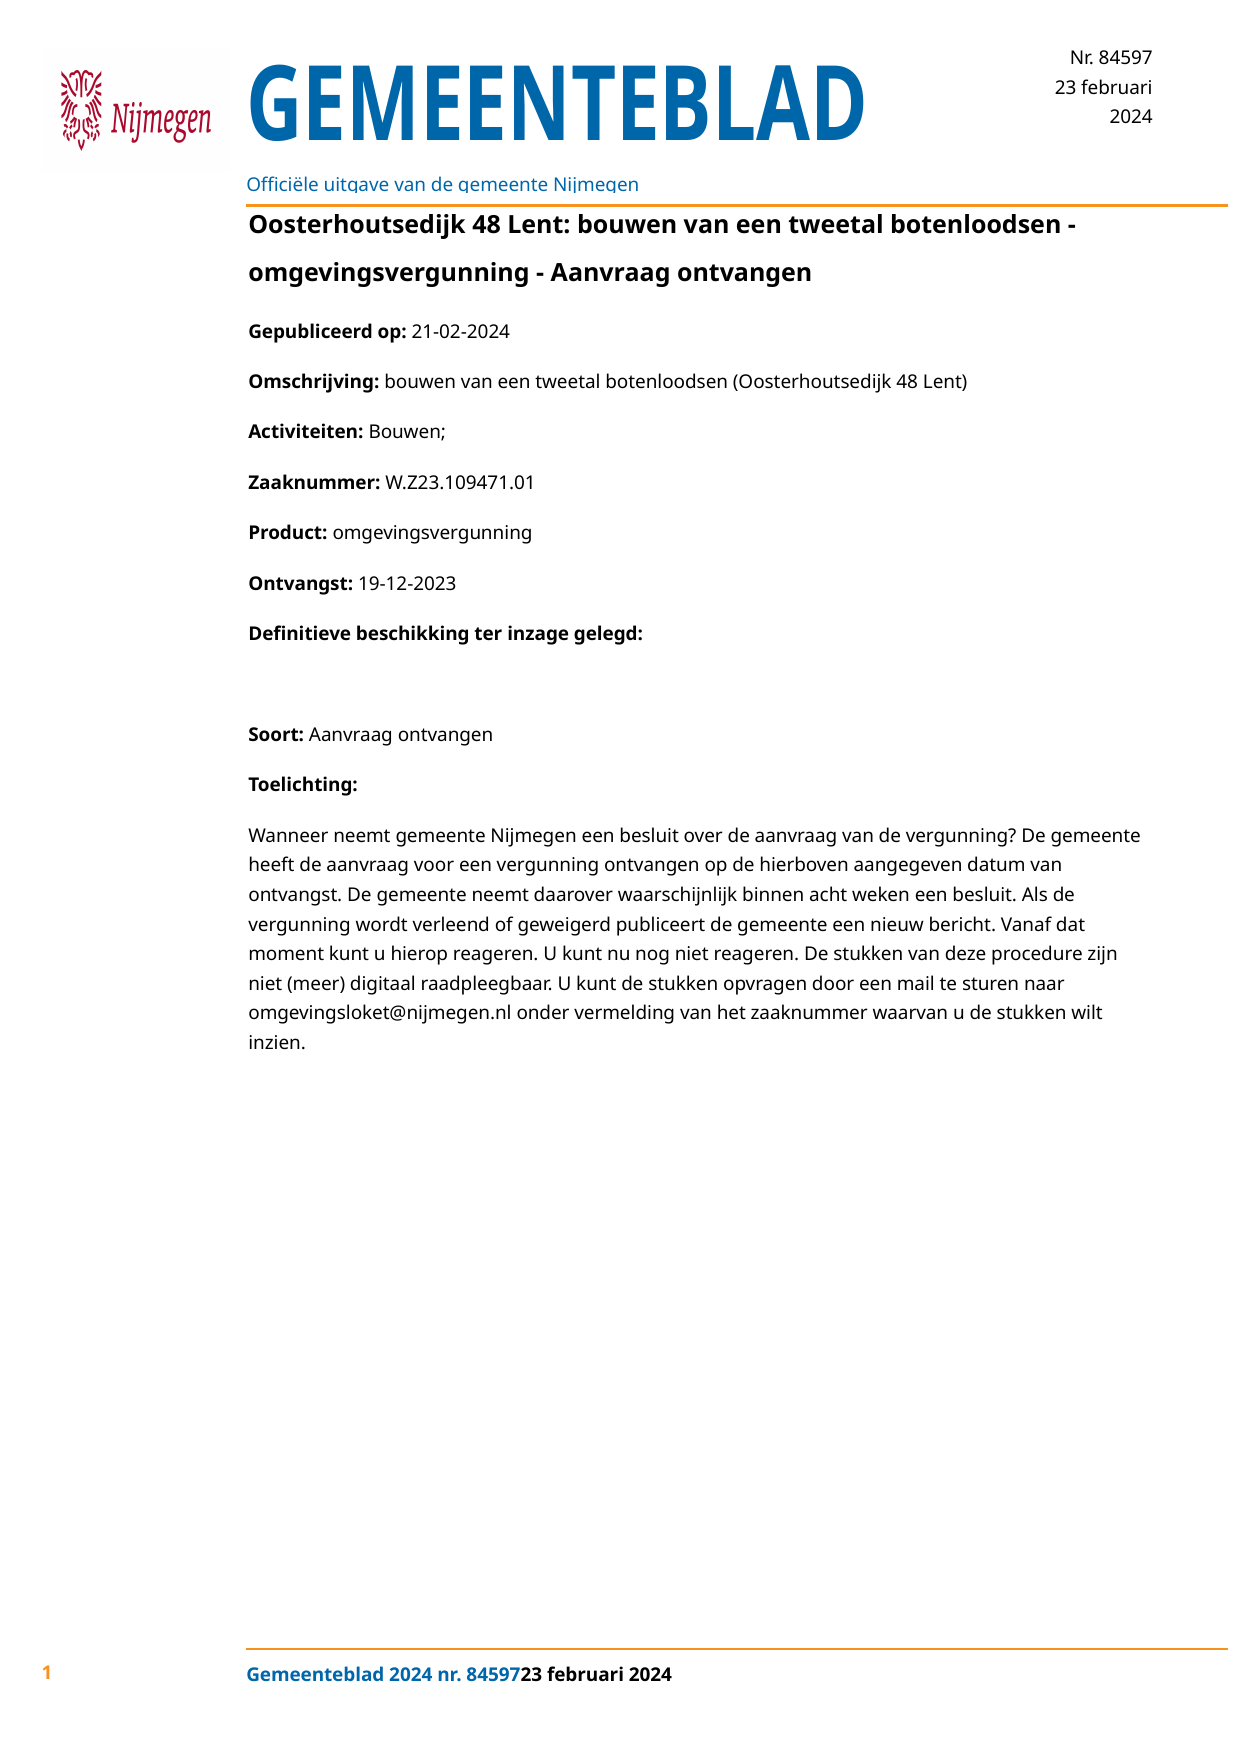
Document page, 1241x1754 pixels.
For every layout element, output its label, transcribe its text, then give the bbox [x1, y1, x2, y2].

text Ontvangst: 19-12-2023 [248, 570, 1152, 596]
text Wanneer neemt gemeente Nijmegen een besluit over de aanvraag van de vergunning? De gemeente heeft de aanvraag voor een vergunning ontvangen op de hierboven aangegeven datum van ontvangst. De gemeente neemt daarover waarschijnlijk binnen acht weken een besluit. Als de vergunning wordt verleend of geweigerd publiceert de gemeente een nieuw bericht. Vanaf dat moment kunt u hierop reageren. U kunt nu nog niet reageren. De stukken van deze procedure zijn niet (meer) digitaal raadpleegbaar. U kunt de stukken opvragen door een mail te sturen naar omgevingsloket@nijmegen.nl onder vermelding van het zaaknummer waarvan u de stukken wilt inzien. [248, 822, 1152, 1055]
picture [41, 47, 231, 172]
text Soort: Aanvraag ontvangen [248, 721, 1152, 747]
text Product: omgevingsvergunning [248, 519, 1152, 545]
text Activiteiten: Bouwen; [248, 419, 1152, 444]
text Definitieve beschikking ter inzage gelegd: [248, 620, 1152, 646]
text Omschrijving: bouwen van een tweetal botenloodsen (Oosterhoutsedijk 48 Lent) [248, 368, 1152, 394]
text Toelichting: [248, 772, 1152, 797]
text Gepubliceerd op: 21-02-2024 [248, 318, 1152, 344]
text Oosterhoutsedijk 48 Lent: bouwen van een tweetal botenloodsen - omgevingsvergunning - Aanvraag ontvangen [248, 207, 1152, 288]
text Zaaknummer: W.Z23.109471.01 [248, 469, 1152, 495]
